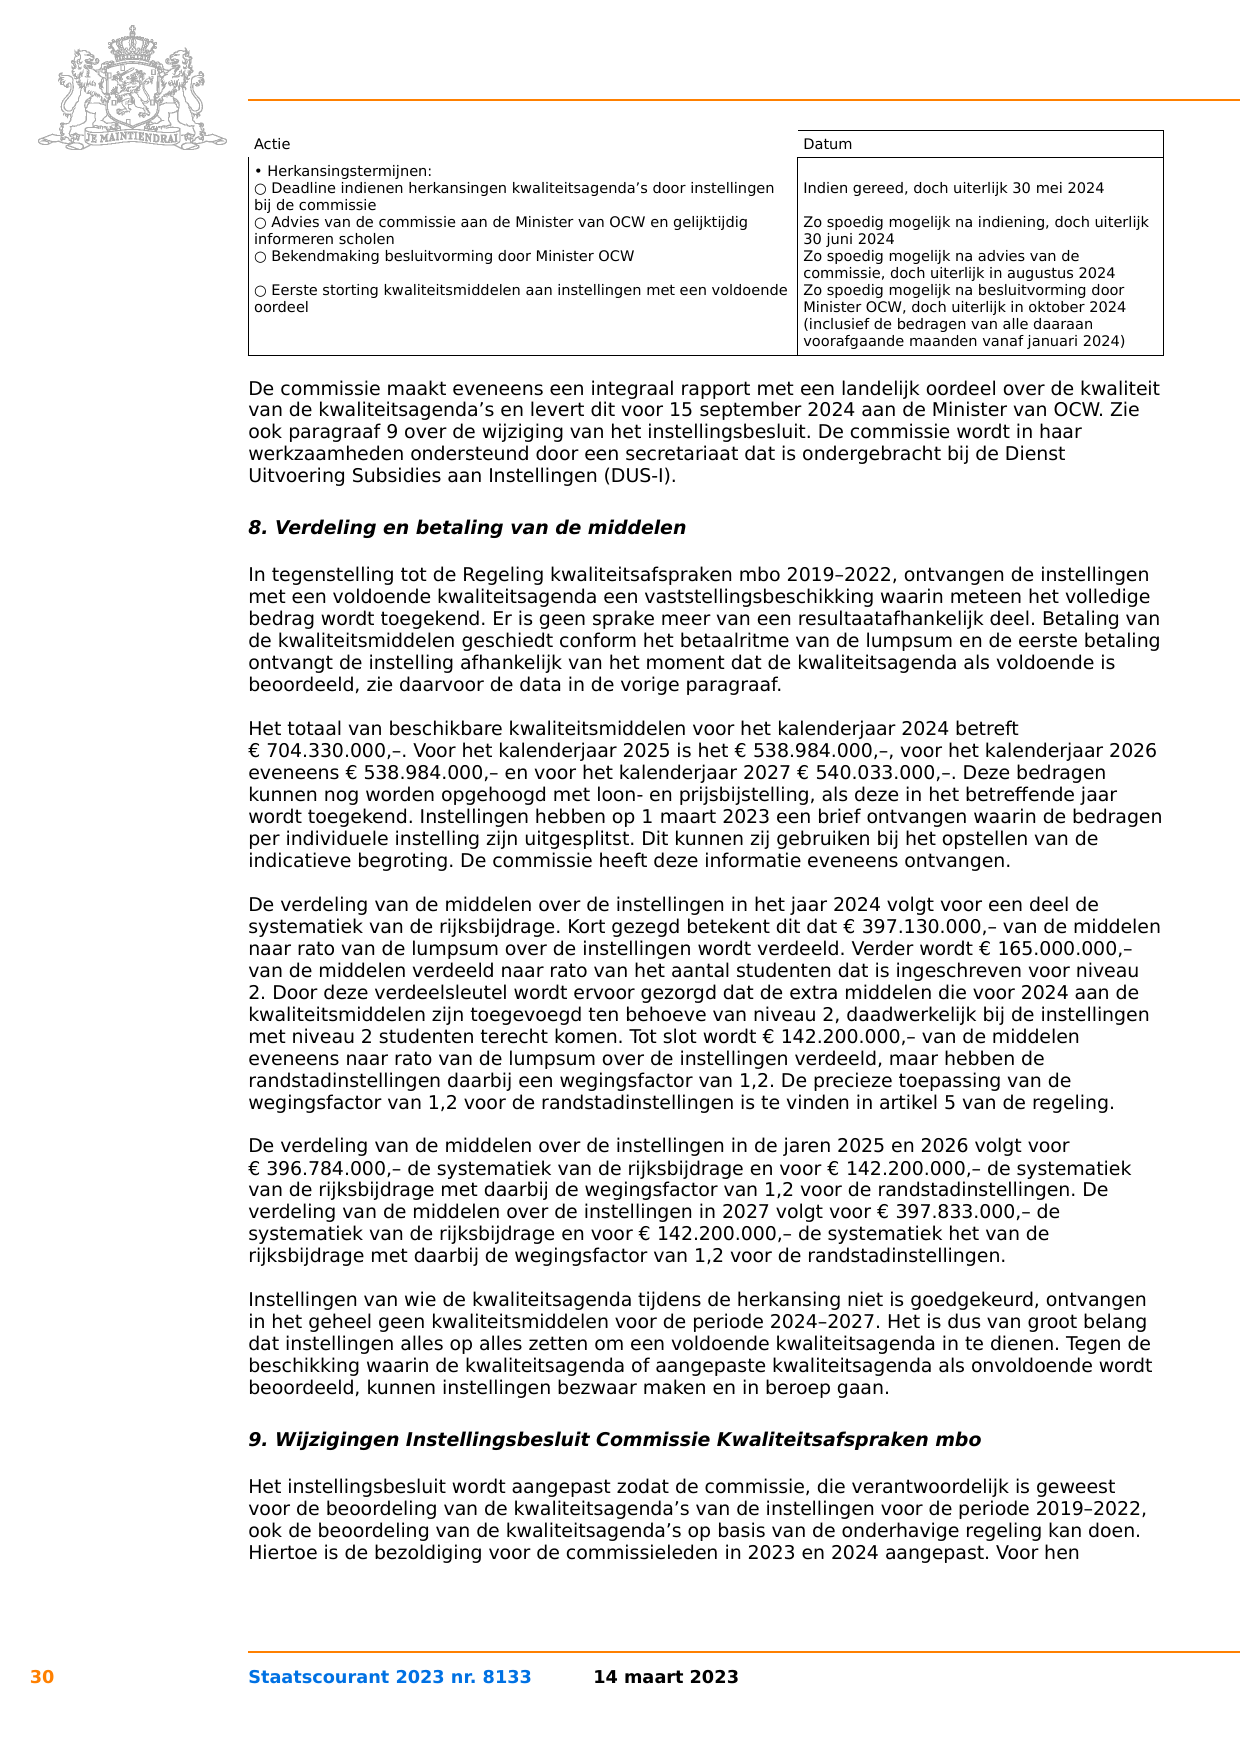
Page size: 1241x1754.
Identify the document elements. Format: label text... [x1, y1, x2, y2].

table_header Actie [249, 131, 797, 157]
subtitle 9. Wijzigingen Instellingsbesluit Commissie Kwaliteitsafspraken mbo [248, 1429, 1163, 1451]
table_cell ○ Deadline indienen herkansingen kwaliteitsagenda’s door instellingen bij de commissie [249, 180, 797, 214]
table_cell Zo spoedig mogelijk na indiening, doch uiterlijk 30 juni 2024 [798, 214, 1163, 248]
table_cell • Herkansingstermijnen: [249, 158, 797, 180]
subtitle 8. Verdeling en betaling van de middelen [248, 517, 1163, 539]
table_cell ○ Advies van de commissie aan de Minister van OCW en gelijktijdig informeren scholen [249, 214, 797, 248]
table_cell Zo spoedig mogelijk na advies van de commissie, doch uiterlijk in augustus 2024 [798, 248, 1163, 282]
table_cell Indien gereed, doch uiterlijk 30 mei 2024 [798, 180, 1163, 214]
text Het totaal van beschikbare kwaliteitsmiddelen voor het kalenderjaar 2024 betreft € 704.330.000,–. Voor het kalenderjaar 2025 is het € 538.984.000,–, voor het kalenderjaar 2026 eveneens € 538.984.000,– en voor het kalenderjaar 2027 € 540.033.000,–. Deze bedragen kunnen nog worden opgehoogd met loon- en prijsbijstelling, als deze in het betreffende jaar wordt toegekend. Instellingen hebben op 1 maart 2023 een brief ontvangen waarin de bedragen per individuele instelling zijn uitgesplitst. Dit kunnen zij gebruiken bij het opstellen van de indicatieve begroting. De commissie heeft deze informatie eveneens ontvangen. [248, 718, 1163, 872]
text De commissie maakt eveneens een integraal rapport met een landelijk oordeel over de kwaliteit van de kwaliteitsagenda’s en levert dit voor 15 september 2024 aan de Minister van OCW. Zie ook paragraaf 9 over de wijziging van het instellingsbesluit. De commissie wordt in haar werkzaamheden ondersteund door een secretariaat dat is ondergebracht bij de Dienst Uitvoering Subsidies aan Instellingen (DUS-I). [248, 377, 1163, 487]
table_cell ○ Eerste storting kwaliteitsmiddelen aan instellingen met een voldoende oordeel [249, 282, 797, 354]
text De verdeling van de middelen over de instellingen in het jaar 2024 volgt voor een deel de systematiek van de rijksbijdrage. Kort gezegd betekent dit dat € 397.130.000,– van de middelen naar rato van de lumpsum over de instellingen wordt verdeeld. Verder wordt € 165.000.000,– van de middelen verdeeld naar rato van het aantal studenten dat is ingeschreven voor niveau 2. Door deze verdeelsleutel wordt ervoor gezorgd dat de extra middelen die voor 2024 aan de kwaliteitsmiddelen zijn toegevoegd ten behoeve van niveau 2, daadwerkelijk bij de instellingen met niveau 2 studenten terecht komen. Tot slot wordt € 142.200.000,– van de middelen eveneens naar rato van de lumpsum over de instellingen verdeeld, maar hebben de randstadinstellingen daarbij een wegingsfactor van 1,2. De precieze toepassing van de wegingsfactor van 1,2 voor de randstadinstellingen is te vinden in artikel 5 van de regeling. [248, 894, 1163, 1113]
table_cell [798, 158, 1163, 180]
text Instellingen van wie de kwaliteitsagenda tijdens de herkansing niet is goedgekeurd, ontvangen in het geheel geen kwaliteitsmiddelen voor de periode 2024–2027. Het is dus van groot belang dat instellingen alles op alles zetten om een voldoende kwaliteitsagenda in te dienen. Tegen de beschikking waarin de kwaliteitsagenda of aangepaste kwaliteitsagenda als onvoldoende wordt beoordeeld, kunnen instellingen bezwaar maken en in beroep gaan. [248, 1289, 1163, 1399]
picture [38, 25, 227, 150]
table_cell Zo spoedig mogelijk na besluitvorming door Minister OCW, doch uiterlijk in oktober 2024 (inclusief de bedragen van alle daaraan voorafgaande maanden vanaf januari 2024) [798, 282, 1163, 354]
text De verdeling van de middelen over de instellingen in de jaren 2025 en 2026 volgt voor € 396.784.000,– de systematiek van de rijksbijdrage en voor € 142.200.000,– de systematiek van de rijksbijdrage met daarbij de wegingsfactor van 1,2 voor de randstadinstellingen. De verdeling van de middelen over de instellingen in 2027 volgt voor € 397.833.000,– de systematiek van de rijksbijdrage en voor € 142.200.000,– de systematiek het van de rijksbijdrage met daarbij de wegingsfactor van 1,2 voor de randstadinstellingen. [248, 1135, 1163, 1267]
text In tegenstelling tot de Regeling kwaliteitsafspraken mbo 2019–2022, ontvangen de instellingen met een voldoende kwaliteitsagenda een vaststellingsbeschikking waarin meteen het volledige bedrag wordt toegekend. Er is geen sprake meer van een resultaatafhankelijk deel. Betaling van de kwaliteitsmiddelen geschiedt conform het betaalritme van de lumpsum en de eerste betaling ontvangt de instelling afhankelijk van het moment dat de kwaliteitsagenda als voldoende is beoordeeld, zie daarvoor de data in de vorige paragraaf. [248, 564, 1163, 696]
table_header Datum [798, 131, 1163, 157]
text Het instellingsbesluit wordt aangepast zodat de commissie, die verantwoordelijk is geweest voor de beoordeling van de kwaliteitsagenda’s van de instellingen voor de periode 2019–2022, ook de beoordeling van de kwaliteitsagenda’s op basis van de onderhavige regeling kan doen. Hiertoe is de bezoldiging voor de commissieleden in 2023 en 2024 aangepast. Voor hen [248, 1476, 1163, 1564]
table_cell ○ Bekendmaking besluitvorming door Minister OCW [249, 248, 797, 282]
